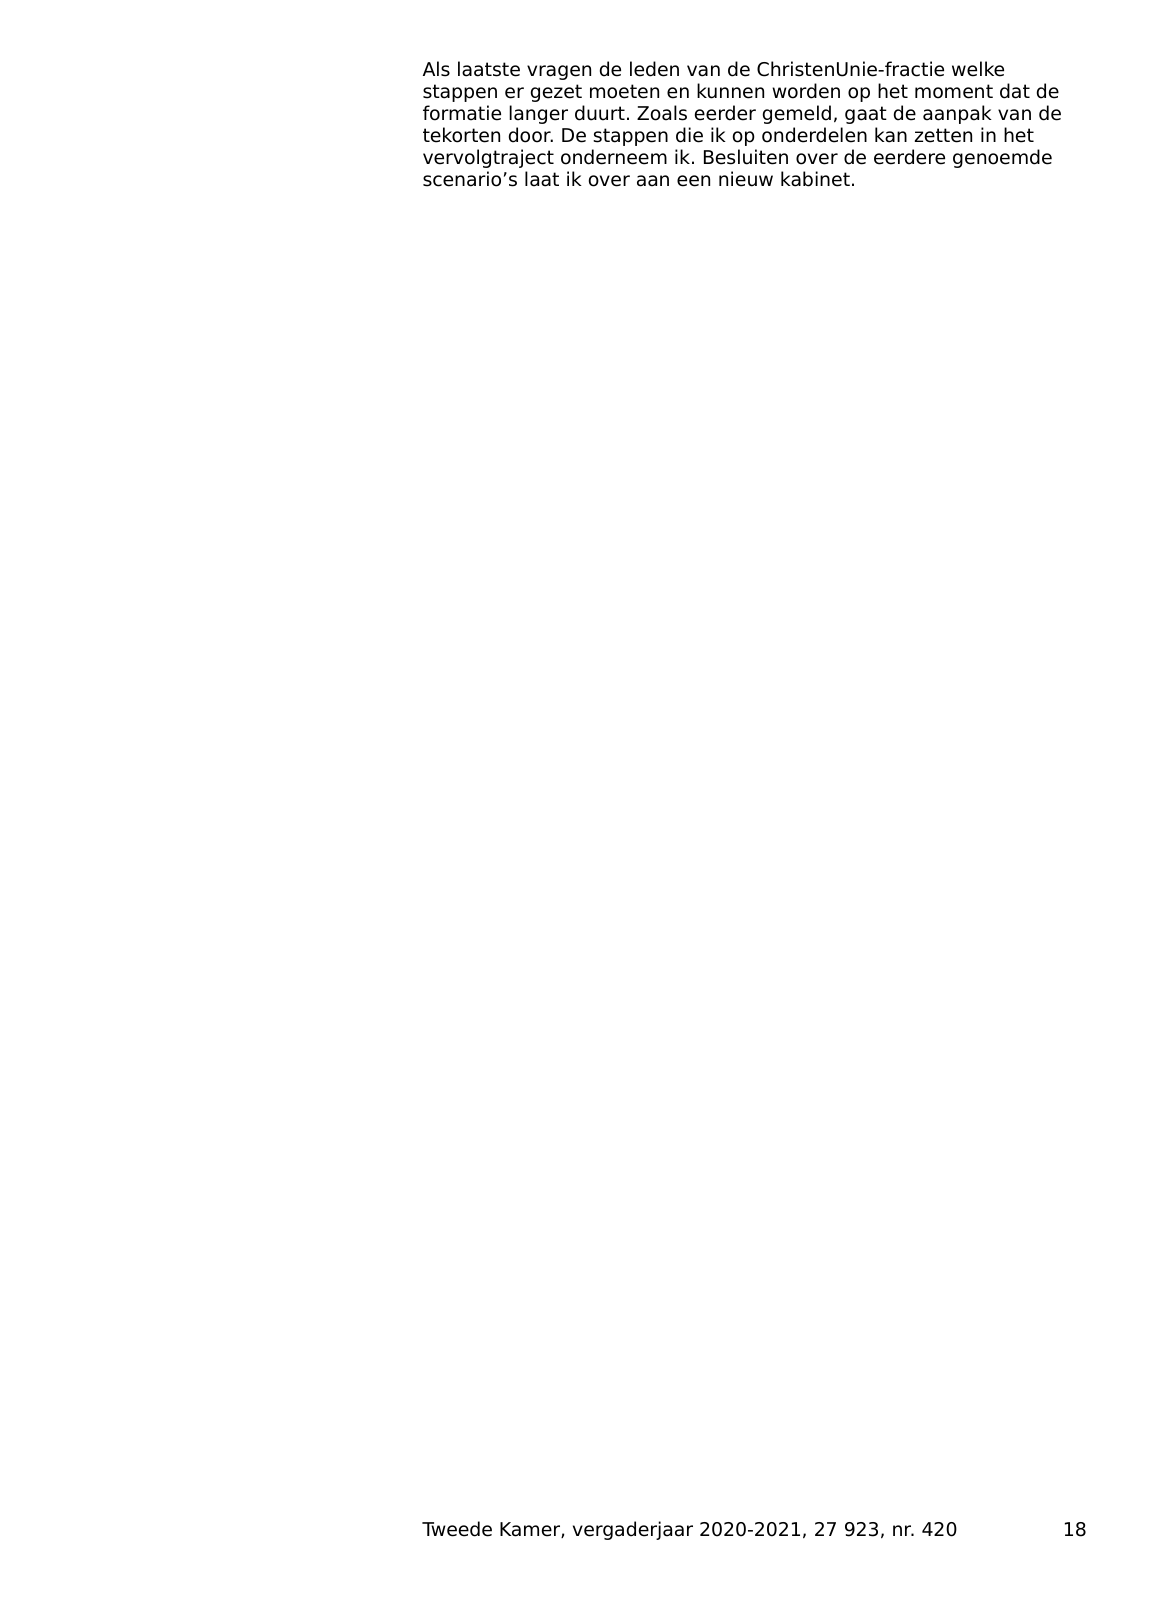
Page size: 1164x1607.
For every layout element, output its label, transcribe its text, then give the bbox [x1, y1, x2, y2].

text Als laatste vragen de leden van de ChristenUnie-fractie welke stappen er gezet moeten en kunnen worden op het moment dat de formatie langer duurt. Zoals eerder gemeld, gaat de aanpak van de tekorten door. De stappen die ik op onderdelen kan zetten in het vervolgtraject onderneem ik. Besluiten over de eerdere genoemde scenario’s laat ik over aan een nieuw kabinet. [422, 59, 1087, 191]
